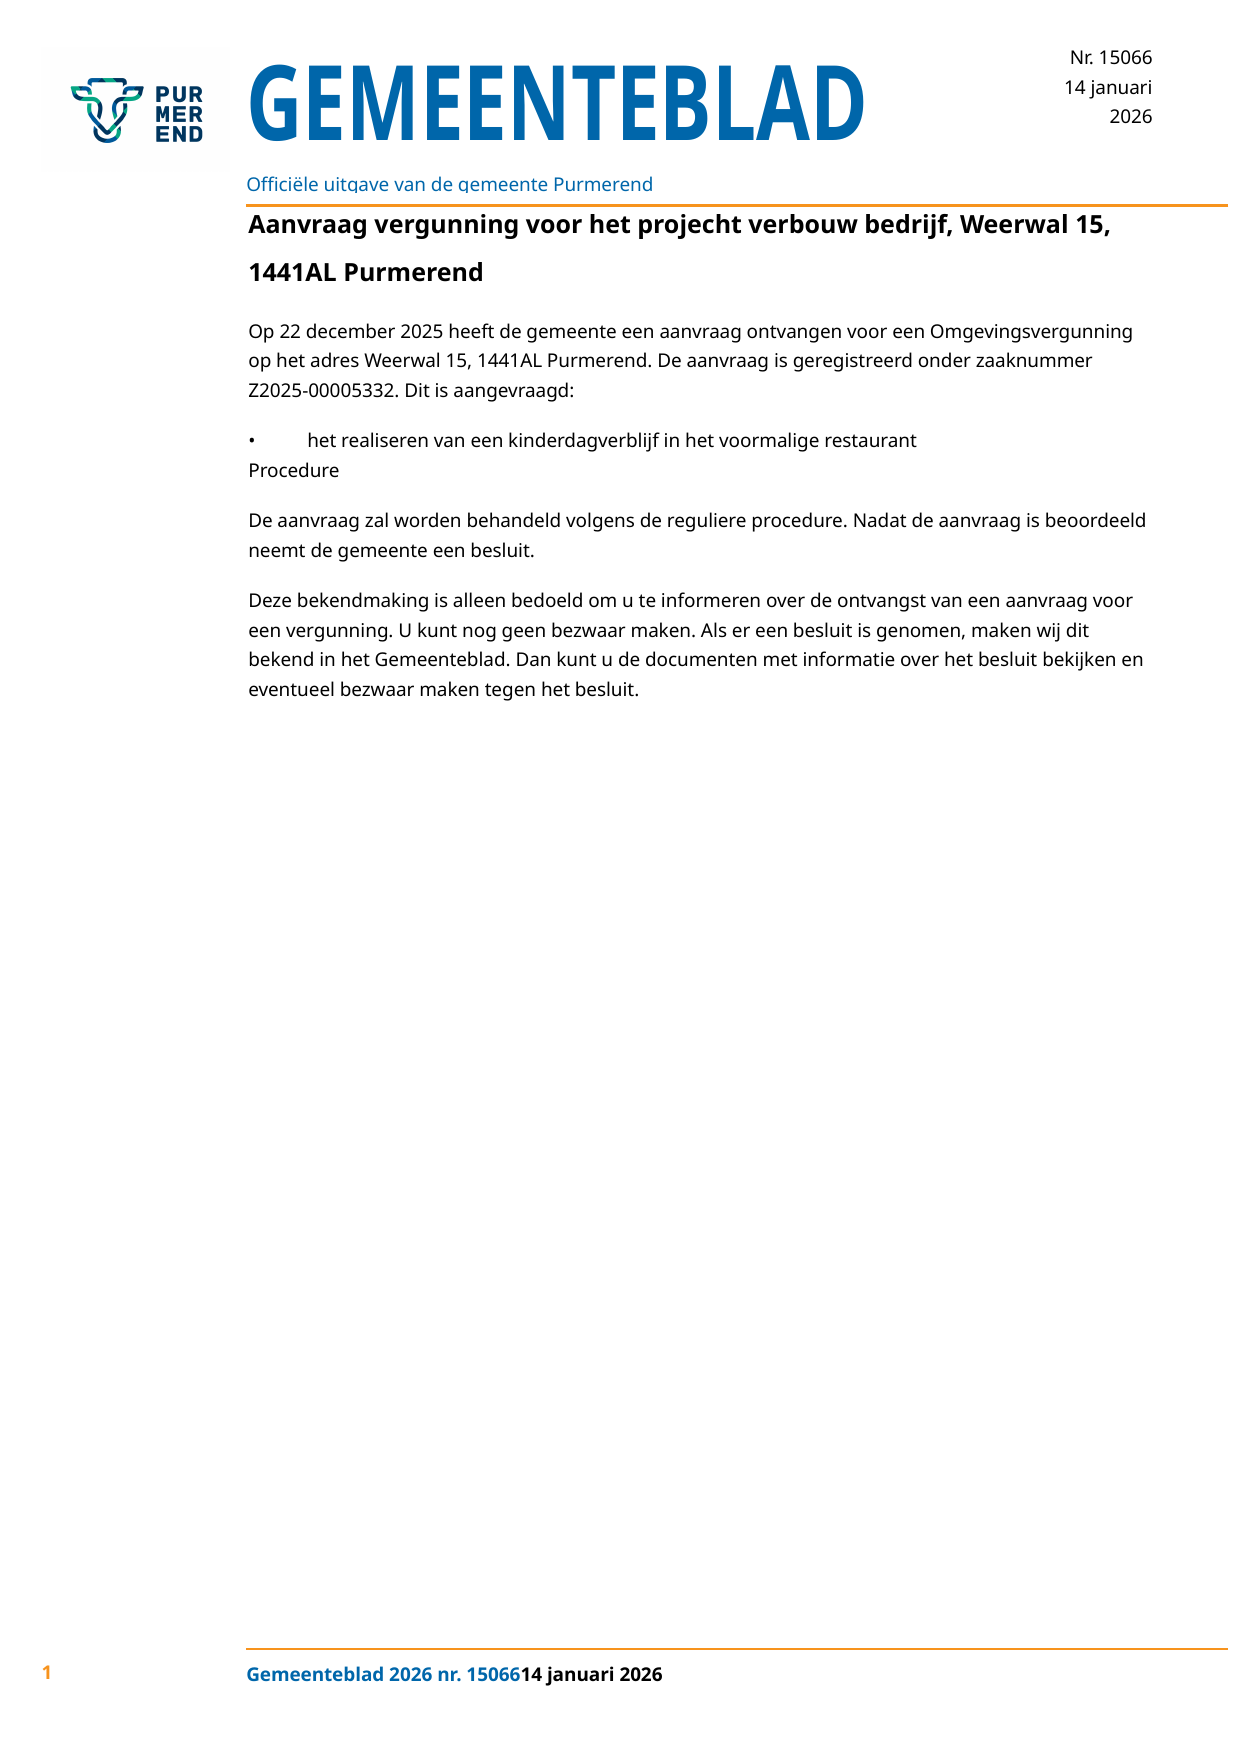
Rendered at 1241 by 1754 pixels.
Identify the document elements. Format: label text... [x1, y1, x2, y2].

text De aanvraag zal worden behandeld volgens de reguliere procedure. Nadat de aanvraag is beoordeeld neemt de gemeente een besluit. [248, 507, 1152, 563]
text Aanvraag vergunning voor het projecht verbouw bedrijf, Weerwal 15, 1441AL Purmerend [248, 207, 1152, 288]
text Deze bekendmaking is alleen bedoeld om u te informeren over de ontvangst van een aanvraag voor een vergunning. U kunt nog geen bezwaar maken. Als er een besluit is genomen, maken wij dit bekend in het Gemeenteblad. Dan kunt u de documenten met informatie over het besluit bekijken en eventueel bezwaar maken tegen het besluit. [248, 587, 1152, 702]
list het realiseren van een kinderdagverblijf in het voormalige restaurant [248, 427, 1152, 453]
text Procedure [248, 457, 1152, 483]
picture [41, 47, 231, 172]
text Op 22 december 2025 heeft de gemeente een aanvraag ontvangen voor een Omgevingsvergunning op het adres Weerwal 15, 1441AL Purmerend. De aanvraag is geregistreerd onder zaaknummer Z2025-00005332. Dit is aangevraagd: [248, 318, 1152, 403]
